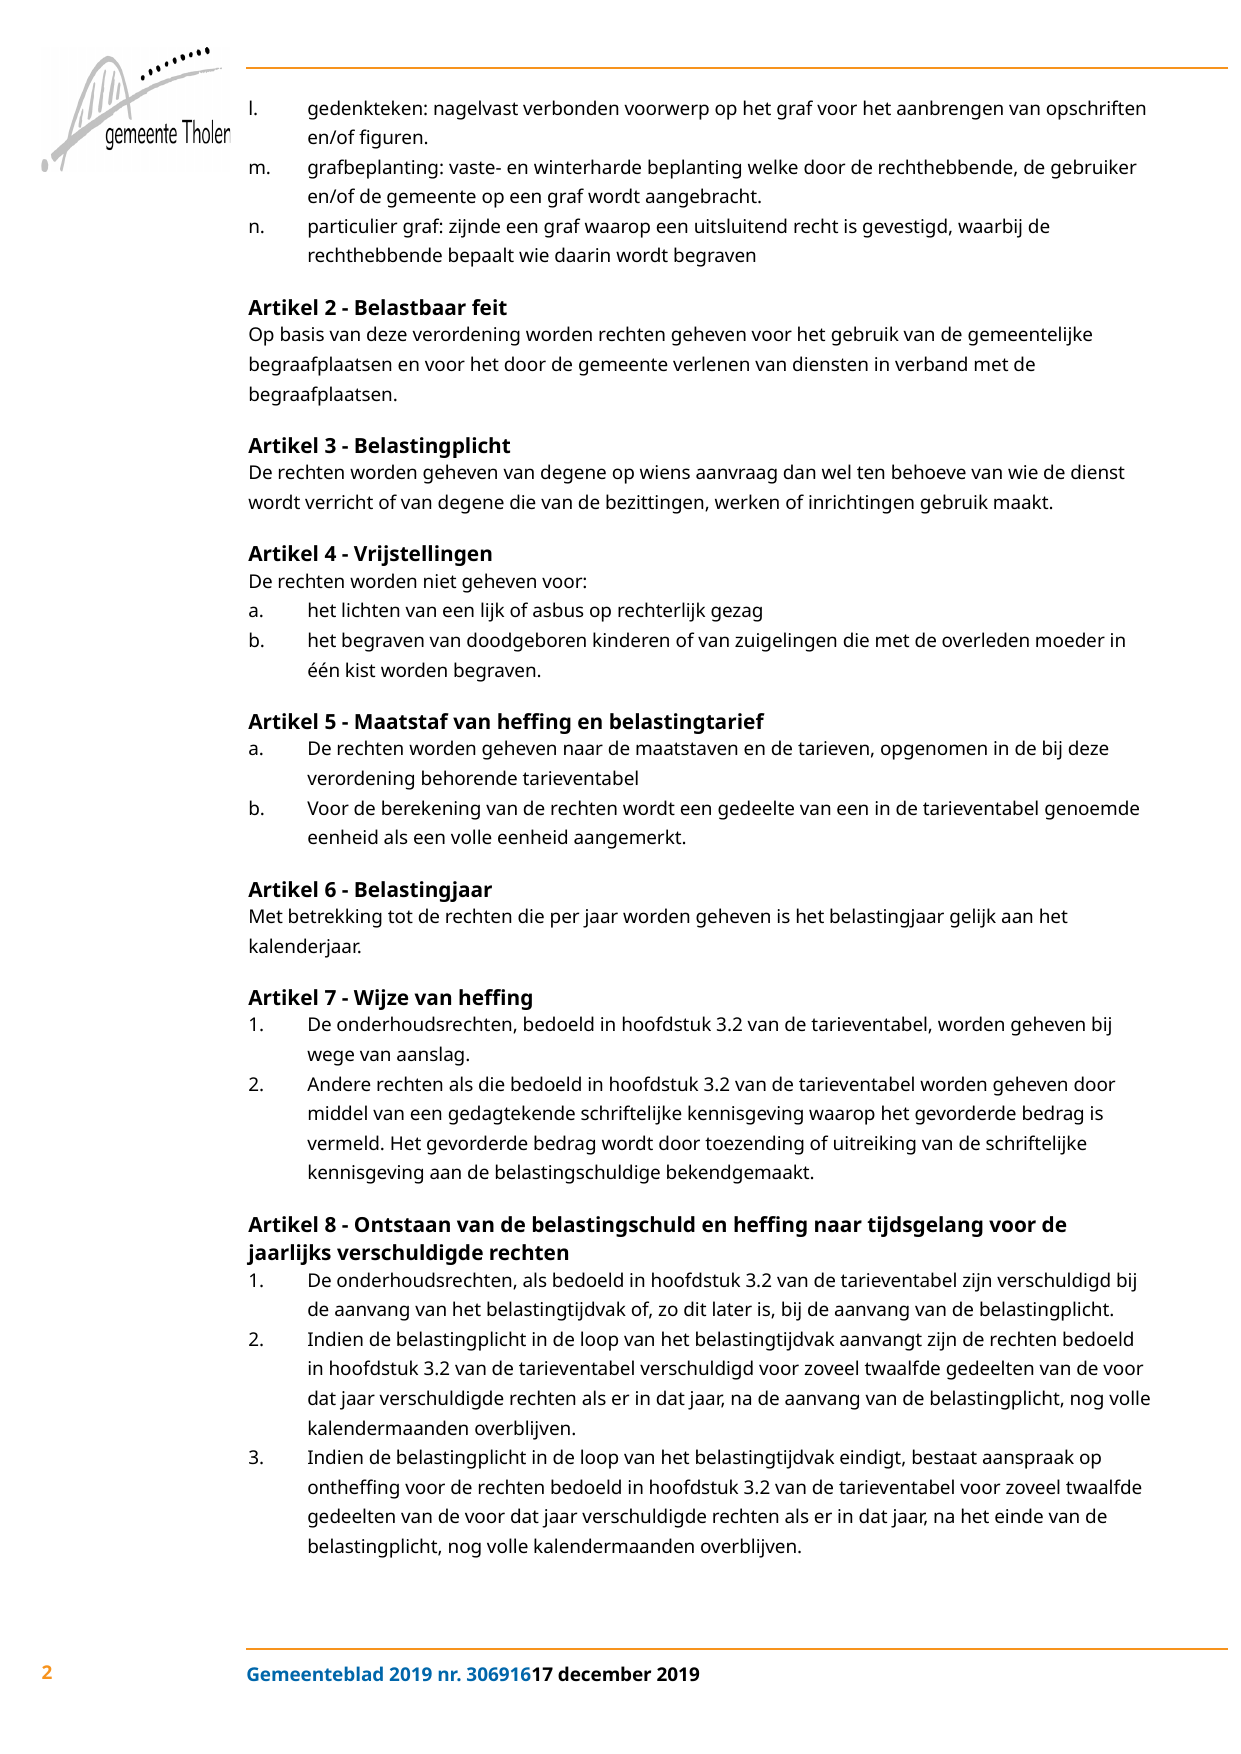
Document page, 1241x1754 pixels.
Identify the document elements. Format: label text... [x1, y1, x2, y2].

text Met betrekking tot de rechten die per jaar worden geheven is het belastingjaar gelijk aan het kalenderjaar. [248, 903, 1152, 958]
text Artikel 3 - Belastingplicht [248, 431, 1152, 459]
list De onderhoudsrechten, bedoeld in hoofdstuk 3.2 van de tarieventabel, worden geheven bij wege van aanslag. [248, 1012, 1152, 1067]
list grafbeplanting: vaste- en winterharde beplanting welke door de rechthebbende, de gebruiker en/of de gemeente op een graf wordt aangebracht. [248, 154, 1152, 209]
list gedenkteken: nagelvast verbonden voorwerp op het graf voor het aanbrengen van opschriften en/of figuren. [248, 95, 1152, 150]
text Artikel 2 - Belastbaar feit [248, 293, 1152, 322]
text Artikel 8 - Ontstaan van de belastingschuld en heffing naar tijdsgelang voor de jaarlijks verschuldigde rechten [248, 1210, 1152, 1267]
list particulier graf: zijnde een graf waarop een uitsluitend recht is gevestigd, waarbij de rechthebbende bepaalt wie daarin wordt begraven [248, 213, 1152, 268]
list Indien de belastingplicht in de loop van het belastingtijdvak aanvangt zijn de rechten bedoeld in hoofdstuk 3.2 van de tarieventabel verschuldigd voor zoveel twaalfde gedeelten van de voor dat jaar verschuldigde rechten als er in dat jaar, na de aanvang van de belastingplicht, nog volle kalendermaanden overblijven. [248, 1326, 1152, 1441]
text Artikel 4 - Vrijstellingen [248, 539, 1152, 568]
text De rechten worden niet geheven voor: [248, 568, 1152, 594]
text Artikel 6 - Belastingjaar [248, 875, 1152, 903]
text Artikel 7 - Wijze van heffing [248, 983, 1152, 1012]
list het begraven van doodgeboren kinderen of van zuigelingen die met de overleden moeder in één kist worden begraven. [248, 627, 1152, 682]
list het lichten van een lijk of asbus op rechterlijk gezag [248, 598, 1152, 623]
text Op basis van deze verordening worden rechten geheven voor het gebruik van de gemeentelijke begraafplaatsen en voor het door de gemeente verlenen van diensten in verband met de begraafplaatsen. [248, 322, 1152, 406]
list De rechten worden geheven naar de maatstaven en de tarieven, opgenomen in de bij deze verordening behorende tarieventabel [248, 736, 1152, 791]
list Voor de berekening van de rechten wordt een gedeelte van een in de tarieventabel genoemde eenheid als een volle eenheid aangemerkt. [248, 795, 1152, 850]
list De onderhoudsrechten, als bedoeld in hoofdstuk 3.2 van de tarieventabel zijn verschuldigd bij de aanvang van het belastingtijdvak of, zo dit later is, bij de aanvang van de belastingplicht. [248, 1267, 1152, 1322]
picture [41, 47, 231, 172]
text Artikel 5 - Maatstaf van heffing en belastingtarief [248, 707, 1152, 736]
list Indien de belastingplicht in de loop van het belastingtijdvak eindigt, bestaat aanspraak op ontheffing voor de rechten bedoeld in hoofdstuk 3.2 van de tarieventabel voor zoveel twaalfde gedeelten van de voor dat jaar verschuldigde rechten als er in dat jaar, na het einde van de belastingplicht, nog volle kalendermaanden overblijven. [248, 1444, 1152, 1559]
list Andere rechten als die bedoeld in hoofdstuk 3.2 van de tarieventabel worden geheven door middel van een gedagtekende schriftelijke kennisgeving waarop het gevorderde bedrag is vermeld. Het gevorderde bedrag wordt door toezending of uitreiking van de schriftelijke kennisgeving aan de belastingschuldige bekendgemaakt. [248, 1071, 1152, 1185]
text De rechten worden geheven van degene op wiens aanvraag dan wel ten behoeve van wie de dienst wordt verricht of van degene die van de bezittingen, werken of inrichtingen gebruik maakt. [248, 459, 1152, 515]
